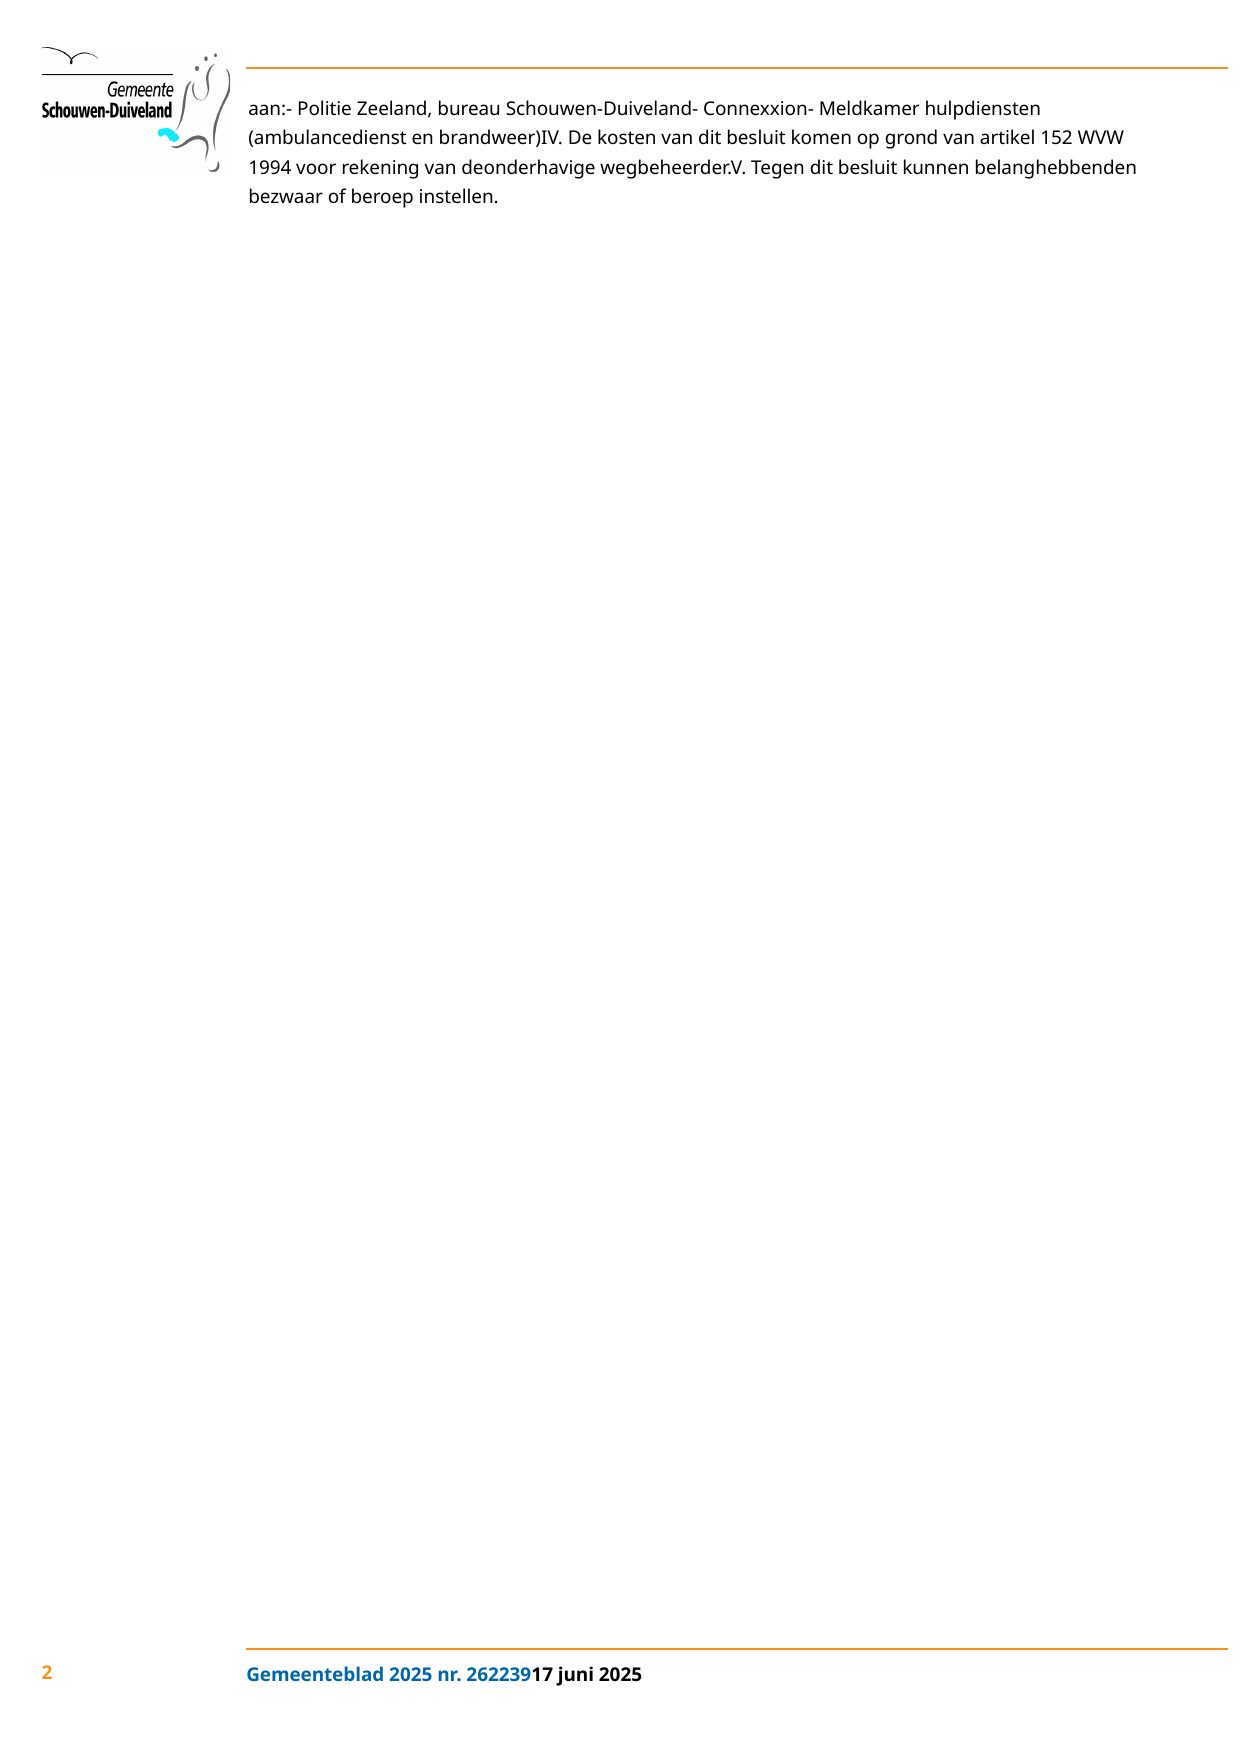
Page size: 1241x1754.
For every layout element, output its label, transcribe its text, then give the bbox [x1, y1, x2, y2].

picture [41, 47, 231, 172]
text aan:- Politie Zeeland, bureau Schouwen-Duiveland- Connexxion- Meldkamer hulpdiensten (ambulancedienst en brandweer)IV. De kosten van dit besluit komen op grond van artikel 152 WVW 1994 voor rekening van deonderhavige wegbeheerder.V. Tegen dit besluit kunnen belanghebbenden bezwaar of beroep instellen. [248, 95, 1152, 209]
